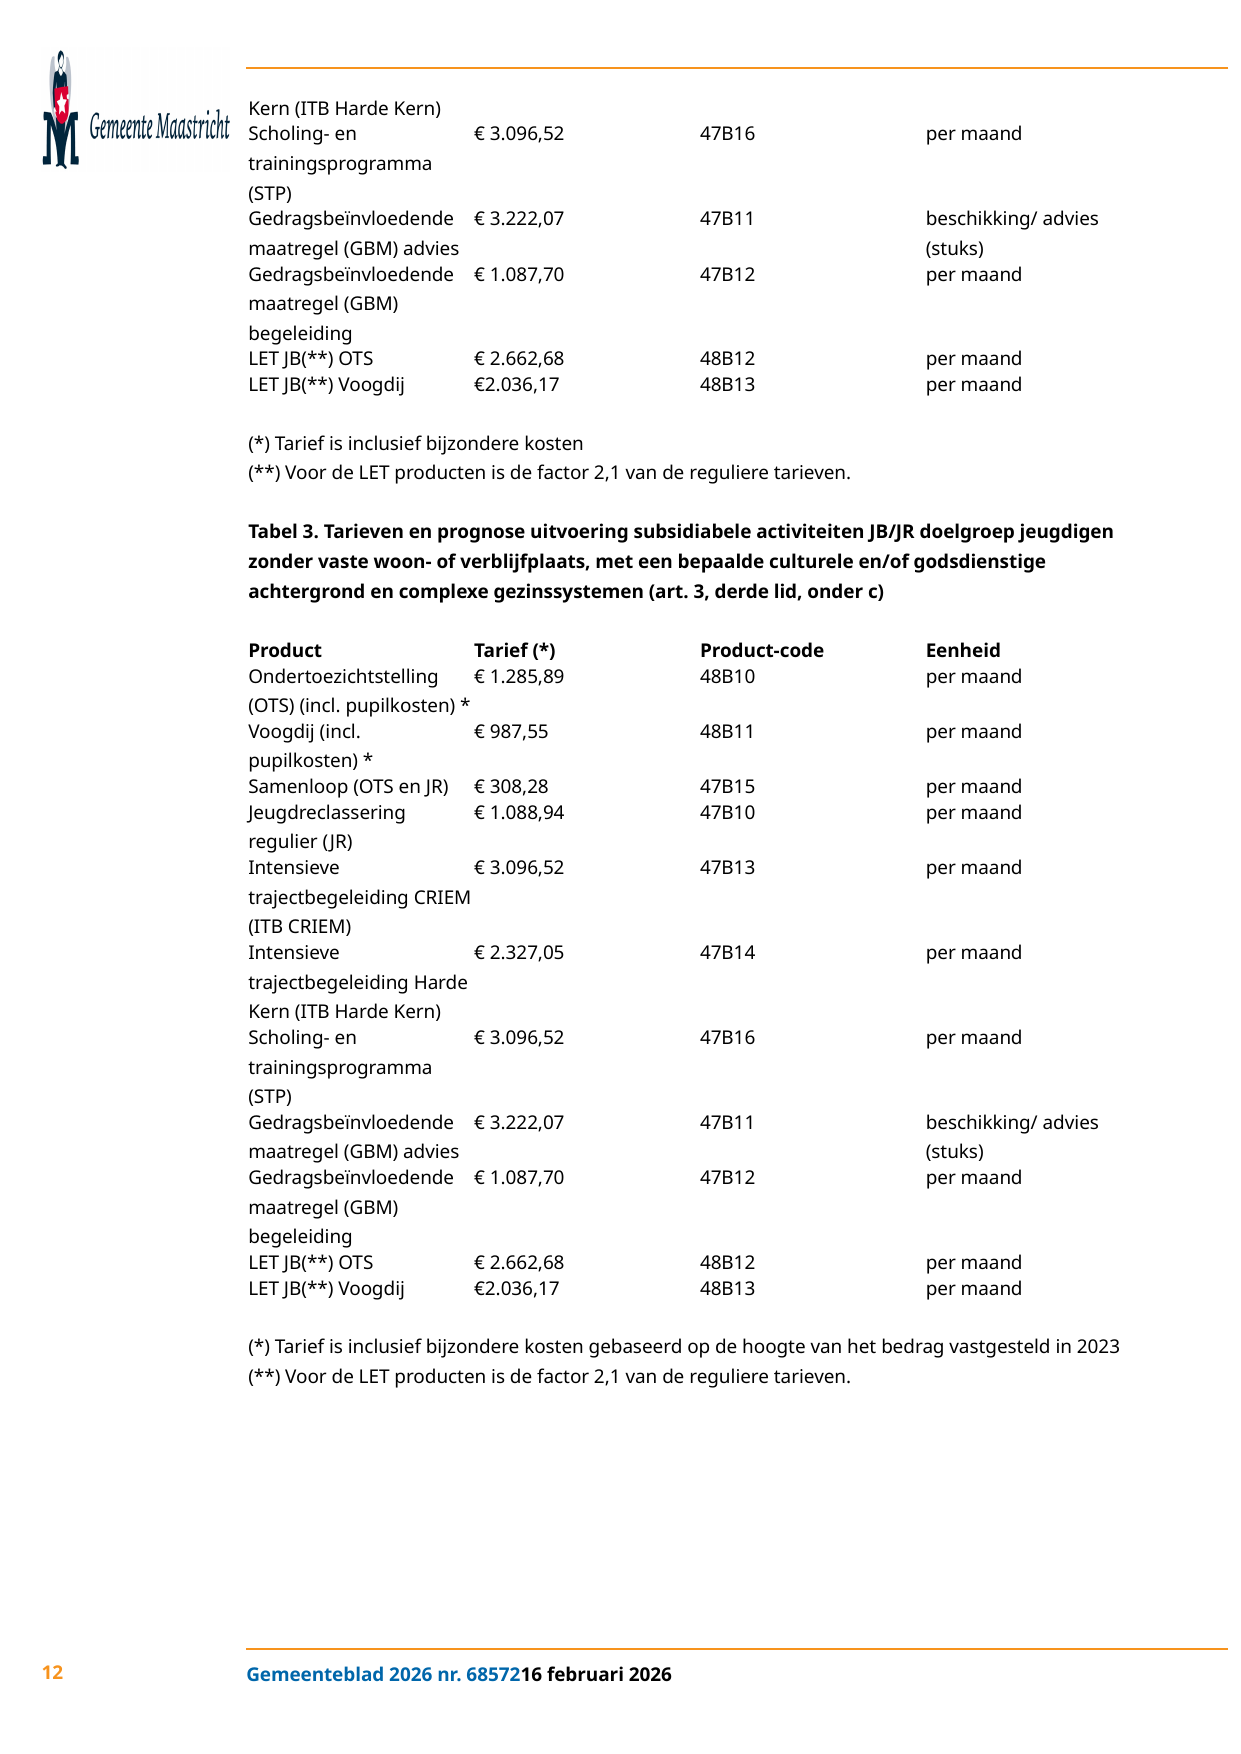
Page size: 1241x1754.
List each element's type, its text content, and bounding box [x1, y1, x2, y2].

table_header Tarief (*) [474, 637, 700, 663]
table_header Eenheid [926, 637, 1152, 663]
table_cell per maand [926, 939, 1152, 1024]
table_cell € 2.662,68 [474, 1249, 700, 1275]
table_cell LET JB(**) OTS [248, 346, 474, 371]
table_cell Gedragsbeïnvloedende maatregel (GBM) advies [248, 1109, 474, 1164]
table_cell LET JB(**) Voogdij [248, 1275, 474, 1301]
table_cell per maand [926, 346, 1152, 371]
table_header Product [248, 637, 474, 663]
table_cell € 308,28 [474, 774, 700, 799]
text (*) Tarief is inclusief bijzondere kosten gebaseerd op de hoogte van het bedrag vastgesteld in 2023 [248, 1334, 1152, 1359]
table_cell 48B12 [700, 1249, 926, 1275]
table_cell 48B10 [700, 663, 926, 718]
text (**) Voor de LET producten is de factor 2,1 van de reguliere tarieven. [248, 1363, 1152, 1389]
table_cell per maand [926, 121, 1152, 205]
table_cell 47B10 [700, 799, 926, 854]
table_cell LET JB(**) Voogdij [248, 371, 474, 397]
table_cell €2.036,17 [474, 371, 700, 397]
table_cell per maand [926, 718, 1152, 773]
table_cell per maand [926, 774, 1152, 799]
table_cell €2.036,17 [474, 1275, 700, 1301]
table_cell € 987,55 [474, 718, 700, 773]
table_cell 48B13 [700, 371, 926, 397]
table_cell 47B11 [700, 205, 926, 261]
table_cell 47B16 [700, 121, 926, 205]
table_cell Voogdij (incl. pupilkosten) * [248, 718, 474, 773]
table_cell Gedragsbeïnvloedende maatregel (GBM) begeleiding [248, 261, 474, 346]
text (*) Tarief is inclusief bijzondere kosten [248, 430, 1152, 456]
table_cell Samenloop (OTS en JR) [248, 774, 474, 799]
table_cell beschikking/ advies (stuks) [926, 1109, 1152, 1164]
table_cell per maand [926, 855, 1152, 939]
table_cell [700, 95, 926, 121]
table_cell per maand [926, 261, 1152, 346]
table_cell Scholing- en trainingsprogramma (STP) [248, 121, 474, 205]
table_cell Kern (ITB Harde Kern) [248, 95, 474, 121]
table_cell € 3.096,52 [474, 1024, 700, 1109]
table_cell [474, 95, 700, 121]
table_cell € 3.222,07 [474, 205, 700, 261]
table_cell Gedragsbeïnvloedende maatregel (GBM) begeleiding [248, 1165, 474, 1249]
table_cell 48B11 [700, 718, 926, 773]
table_cell Jeugdreclassering regulier (JR) [248, 799, 474, 854]
table_cell 47B12 [700, 1165, 926, 1249]
table_cell per maand [926, 1249, 1152, 1275]
table_cell 47B15 [700, 774, 926, 799]
table_cell € 1.087,70 [474, 261, 700, 346]
table_cell 48B12 [700, 346, 926, 371]
text Tabel 3. Tarieven en prognose uitvoering subsidiabele activiteiten JB/JR doelgroep jeugdigen zonder vaste woon- of verblijfplaats, met een bepaalde culturele en/of godsdienstige achtergrond en complexe gezinssystemen (art. 3, derde lid, onder c) [248, 519, 1152, 603]
table_cell per maand [926, 663, 1152, 718]
table_cell per maand [926, 799, 1152, 854]
text (**) Voor de LET producten is de factor 2,1 van de reguliere tarieven. [248, 459, 1152, 485]
table_cell Scholing- en trainingsprogramma (STP) [248, 1024, 474, 1109]
table_cell [926, 95, 1152, 121]
table_header Product-code [700, 637, 926, 663]
table_cell 47B16 [700, 1024, 926, 1109]
table_cell Ondertoezichtstelling (OTS) (incl. pupilkosten) * [248, 663, 474, 718]
table_cell € 3.222,07 [474, 1109, 700, 1164]
table_cell € 1.088,94 [474, 799, 700, 854]
table_cell € 2.662,68 [474, 346, 700, 371]
table_cell € 3.096,52 [474, 855, 700, 939]
table_cell 47B13 [700, 855, 926, 939]
table_cell € 3.096,52 [474, 121, 700, 205]
table_cell 47B12 [700, 261, 926, 346]
table_cell LET JB(**) OTS [248, 1249, 474, 1275]
table_cell € 2.327,05 [474, 939, 700, 1024]
table_cell 48B13 [700, 1275, 926, 1301]
table_cell per maand [926, 1275, 1152, 1301]
table_cell per maand [926, 371, 1152, 397]
table_cell per maand [926, 1165, 1152, 1249]
table_cell beschikking/ advies (stuks) [926, 205, 1152, 261]
table_cell € 1.285,89 [474, 663, 700, 718]
table_cell 47B11 [700, 1109, 926, 1164]
table_cell Gedragsbeïnvloedende maatregel (GBM) advies [248, 205, 474, 261]
table_cell Intensieve trajectbegeleiding Harde Kern (ITB Harde Kern) [248, 939, 474, 1024]
table_cell per maand [926, 1024, 1152, 1109]
picture [41, 47, 231, 172]
table_cell 47B14 [700, 939, 926, 1024]
table_cell € 1.087,70 [474, 1165, 700, 1249]
table_cell Intensieve trajectbegeleiding CRIEM (ITB CRIEM) [248, 855, 474, 939]
